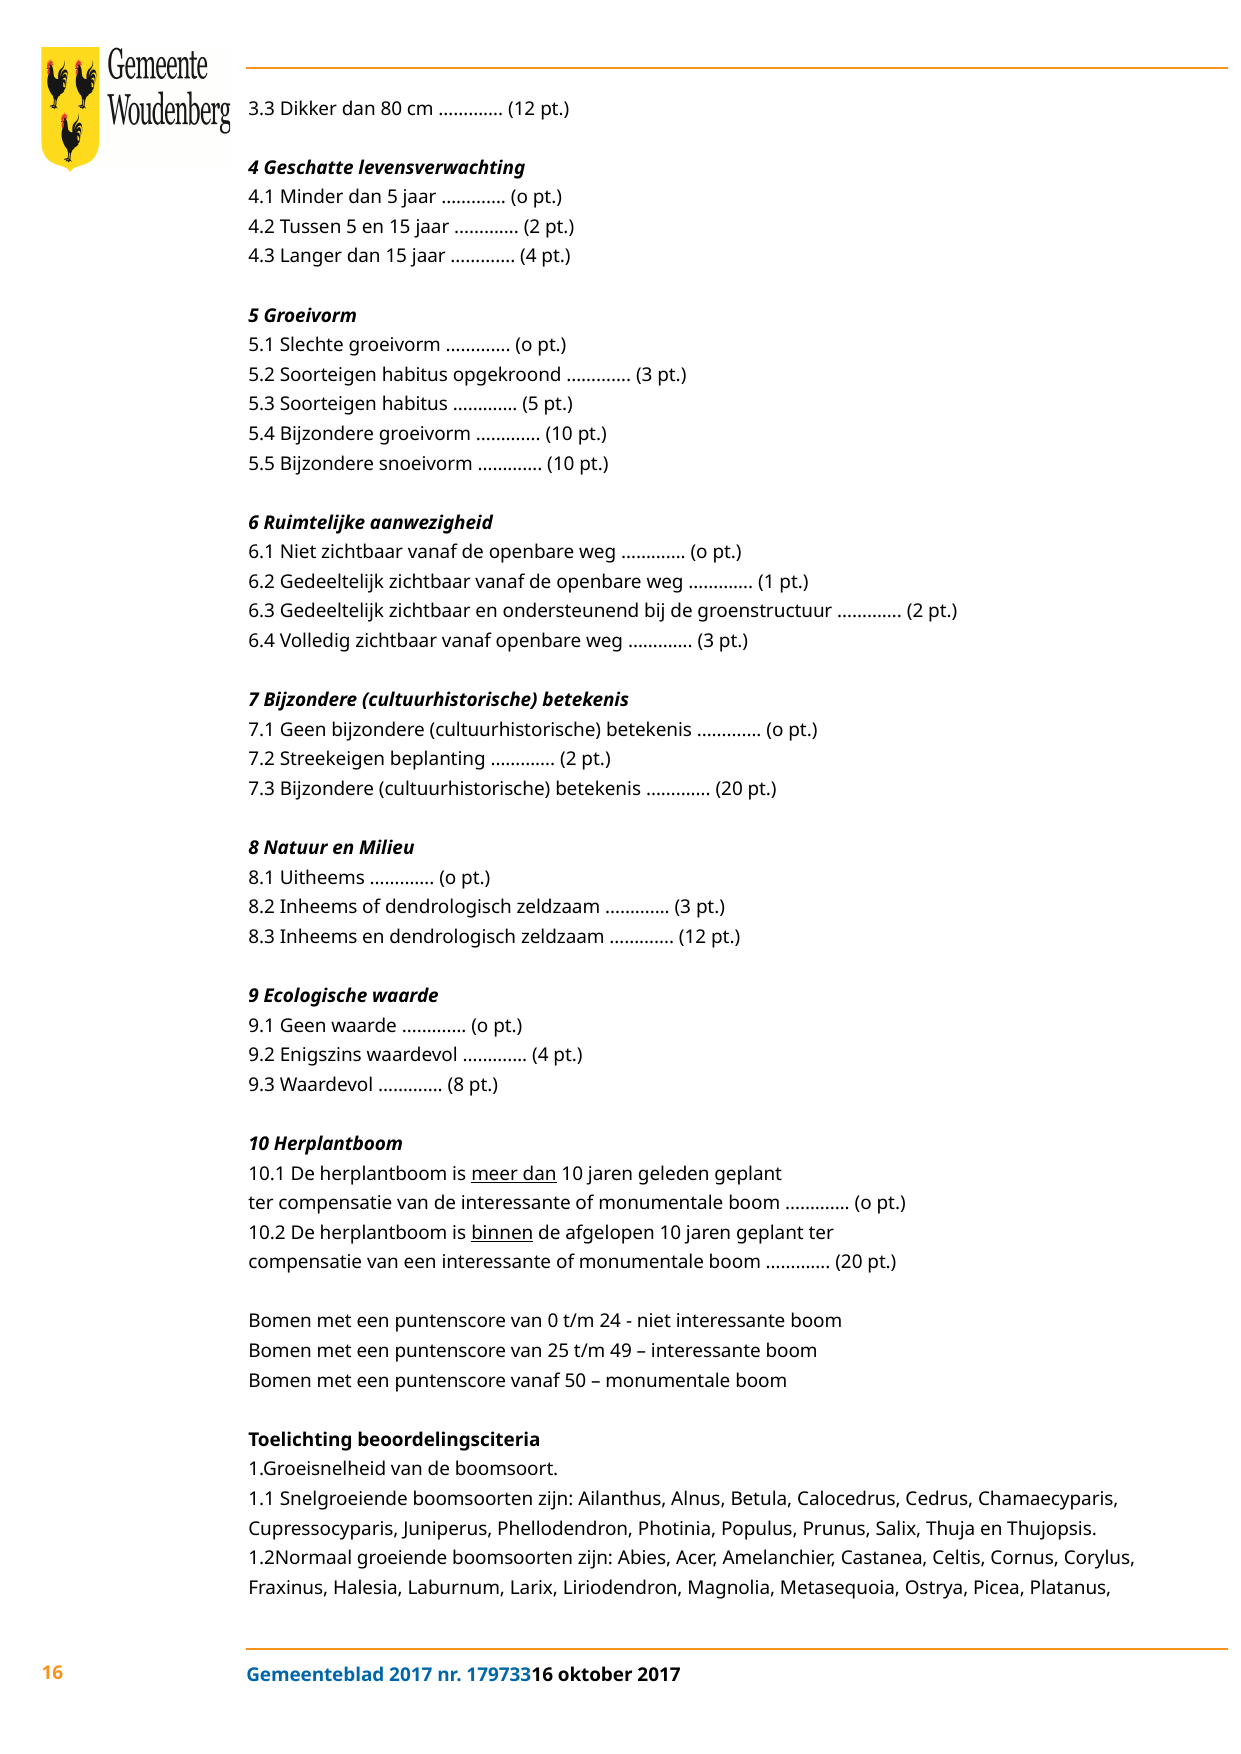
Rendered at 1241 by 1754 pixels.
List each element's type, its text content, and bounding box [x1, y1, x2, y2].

text 5.2 Soorteigen habitus opgekroond …………. (3 pt.) [248, 361, 1152, 387]
text 4.3 Langer dan 15 jaar …………. (4 pt.) [248, 243, 1152, 268]
text 9.2 Enigszins waardevol …………. (4 pt.) [248, 1041, 1152, 1067]
text 10.1 De herplantboom is meer dan 10 jaren geleden geplant [248, 1160, 1152, 1186]
text 9 Ecologische waarde [248, 982, 1152, 1008]
text 10 Herplantboom [248, 1130, 1152, 1156]
text 7.2 Streekeigen beplanting …………. (2 pt.) [248, 746, 1152, 771]
text 5.3 Soorteigen habitus …………. (5 pt.) [248, 391, 1152, 416]
text Toelichting beoordelingsciteria [248, 1426, 1152, 1452]
text 6 Ruimtelijke aanwezigheid [248, 509, 1152, 535]
picture [41, 47, 231, 172]
text 9.1 Geen waarde …………. (o pt.) [248, 1012, 1152, 1038]
text 1.Groeisnelheid van de boomsoort. [248, 1456, 1152, 1481]
text 10.2 De herplantboom is binnen de afgelopen 10 jaren geplant ter [248, 1219, 1152, 1245]
text 9.3 Waardevol …………. (8 pt.) [248, 1071, 1152, 1097]
text 8.2 Inheems of dendrologisch zeldzaam …………. (3 pt.) [248, 893, 1152, 919]
text 5.1 Slechte groeivorm …………. (o pt.) [248, 331, 1152, 357]
text 6.1 Niet zichtbaar vanaf de openbare weg …………. (o pt.) [248, 538, 1152, 564]
text 4.2 Tussen 5 en 15 jaar …………. (2 pt.) [248, 213, 1152, 239]
text 3.3 Dikker dan 80 cm …………. (12 pt.) [248, 95, 1152, 121]
text 1.1 Snelgroeiende boomsoorten zijn: Ailanthus, Alnus, Betula, Calocedrus, Cedrus, Chamaecyparis, Cupressocyparis, Juniperus, Phellodendron, Photinia, Populus, Prunus, Salix, Thuja en Thujopsis. [248, 1485, 1152, 1541]
text 4.1 Minder dan 5 jaar …………. (o pt.) [248, 183, 1152, 209]
text 1.2Normaal groeiende boomsoorten zijn: Abies, Acer, Amelanchier, Castanea, Celtis, Cornus, Corylus, Fraxinus, Halesia, Laburnum, Larix, Liriodendron, Magnolia, Metasequoia, Ostrya, Picea, Platanus, [248, 1544, 1152, 1600]
text 5 Groeivorm [248, 302, 1152, 328]
text 4 Geschatte levensverwachting [248, 154, 1152, 180]
text 7.1 Geen bijzondere (cultuurhistorische) betekenis …………. (o pt.) [248, 716, 1152, 742]
text 8.3 Inheems en dendrologisch zeldzaam …………. (12 pt.) [248, 923, 1152, 949]
text 5.5 Bijzondere snoeivorm …………. (10 pt.) [248, 450, 1152, 476]
text 8 Natuur en Milieu [248, 834, 1152, 860]
text Bomen met een puntenscore vanaf 50 – monumentale boom [248, 1367, 1152, 1393]
text compensatie van een interessante of monumentale boom …………. (20 pt.) [248, 1248, 1152, 1274]
text 6.4 Volledig zichtbaar vanaf openbare weg …………. (3 pt.) [248, 627, 1152, 653]
text 7 Bijzondere (cultuurhistorische) betekenis [248, 686, 1152, 712]
text 6.2 Gedeeltelijk zichtbaar vanaf de openbare weg …………. (1 pt.) [248, 568, 1152, 594]
text 6.3 Gedeeltelijk zichtbaar en ondersteunend bij de groenstructuur …………. (2 pt.) [248, 598, 1152, 623]
text Bomen met een puntenscore van 0 t/m 24 - niet interessante boom [248, 1308, 1152, 1333]
text Bomen met een puntenscore van 25 t/m 49 – interessante boom [248, 1337, 1152, 1363]
text 5.4 Bijzondere groeivorm …………. (10 pt.) [248, 420, 1152, 446]
text 7.3 Bijzondere (cultuurhistorische) betekenis …………. (20 pt.) [248, 775, 1152, 801]
text 8.1 Uitheems …………. (o pt.) [248, 864, 1152, 890]
text ter compensatie van de interessante of monumentale boom …………. (o pt.) [248, 1189, 1152, 1215]
